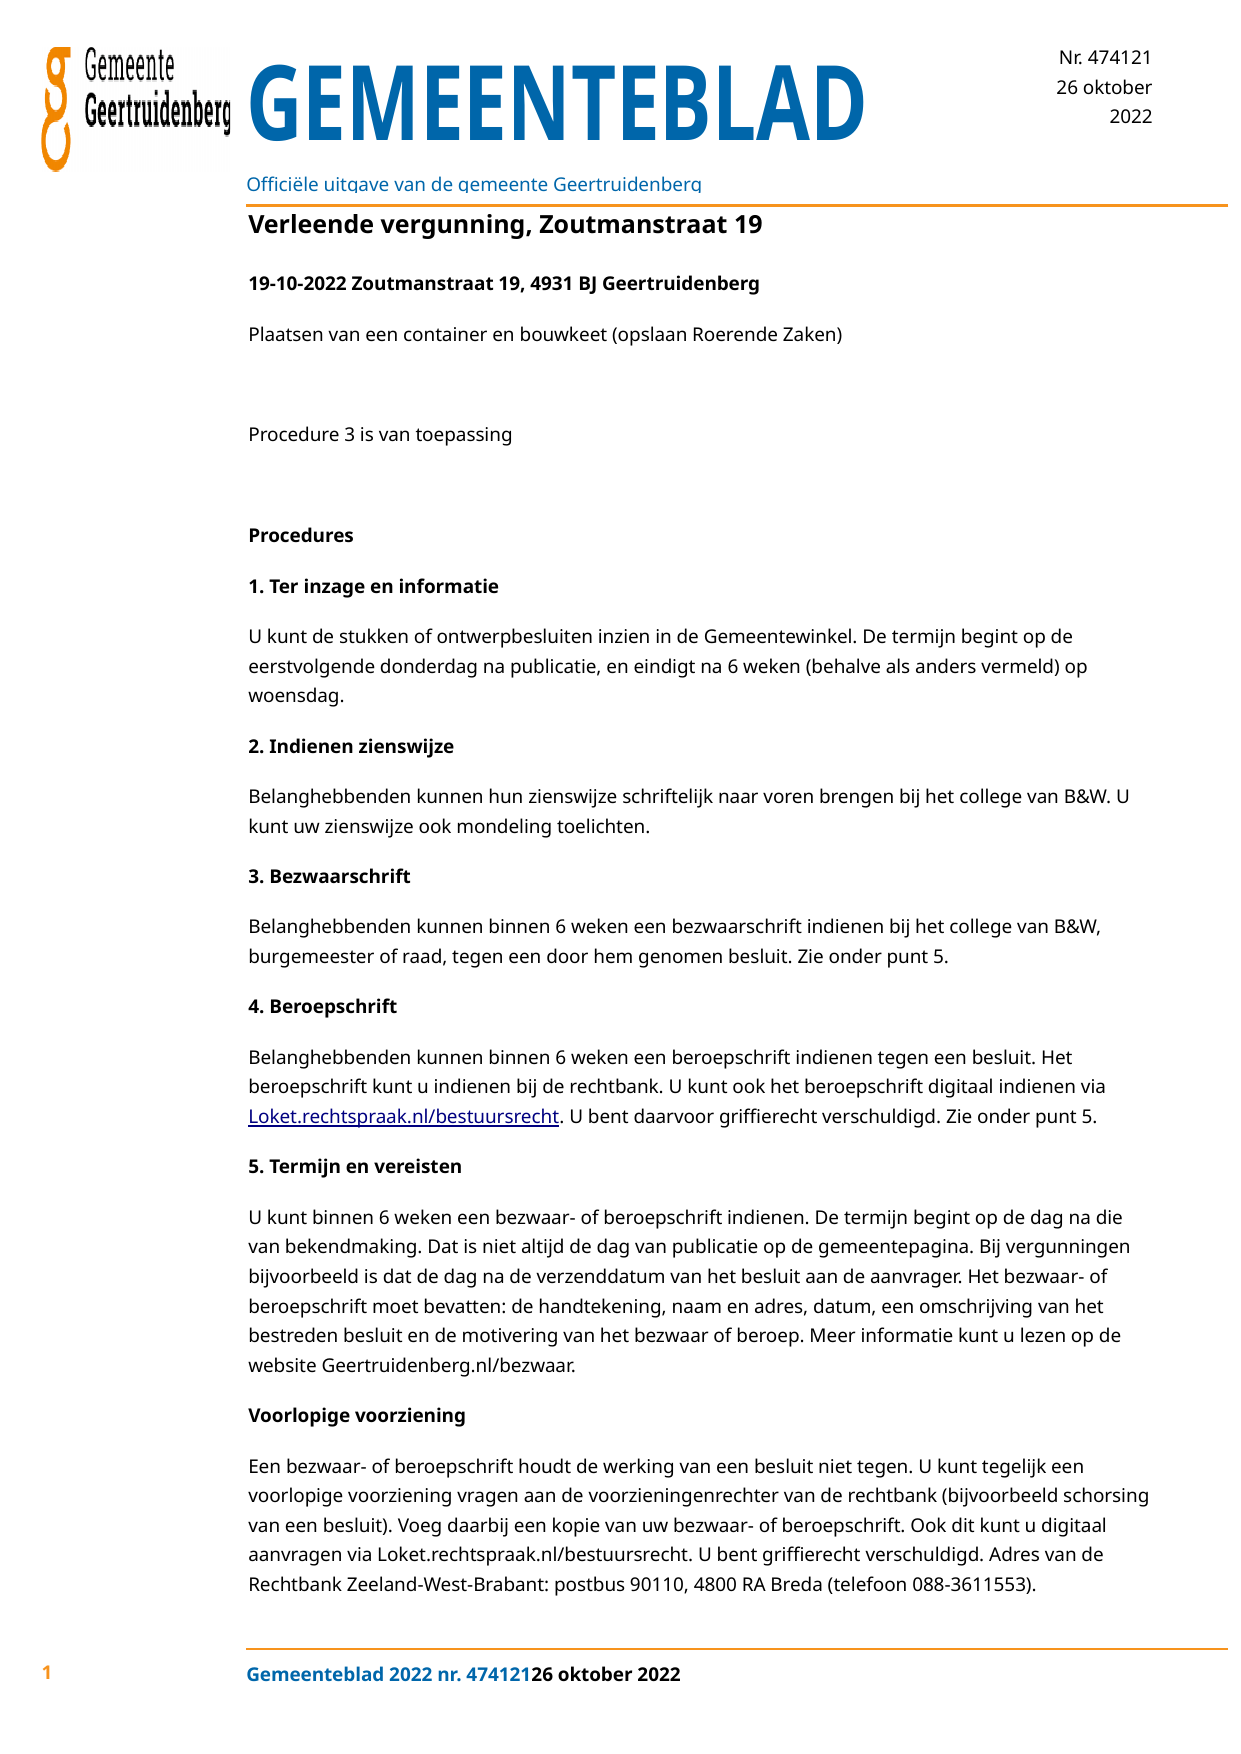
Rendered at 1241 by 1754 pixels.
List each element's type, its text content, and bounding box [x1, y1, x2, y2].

text Belanghebbenden kunnen binnen 6 weken een bezwaarschrift indienen bij het college van B&W, burgemeester of raad, tegen een door hem genomen besluit. Zie onder punt 5. [248, 914, 1152, 969]
text 2. Indienen zienswijze [248, 733, 1152, 758]
text Belanghebbenden kunnen hun zienswijze schriftelijk naar voren brengen bij het college van B&W. U kunt uw zienswijze ook mondeling toelichten. [248, 783, 1152, 838]
text Voorlopige voorziening [248, 1402, 1152, 1428]
text Plaatsen van een container en bouwkeet (opslaan Roerende Zaken) [248, 321, 1152, 346]
text Procedures [248, 522, 1152, 548]
text 4. Beroepschrift [248, 994, 1152, 1019]
text Verleende vergunning, Zoutmanstraat 19 [248, 207, 1152, 241]
text Procedure 3 is van toepassing [248, 422, 1152, 447]
text 5. Termijn en vereisten [248, 1154, 1152, 1179]
text Belanghebbenden kunnen binnen 6 weken een beroepschrift indienen tegen een besluit. Het beroepschrift kunt u indienen bij de rechtbank. U kunt ook het beroepschrift digitaal indienen via Loket.rechtspraak.nl/bestuursrecht. U bent daarvoor griffierecht verschuldigd. Zie onder punt 5. [248, 1044, 1152, 1129]
text 1. Ter inzage en informatie [248, 573, 1152, 598]
text 19-10-2022 Zoutmanstraat 19, 4931 BJ Geertruidenberg [248, 270, 1152, 296]
picture [41, 47, 231, 172]
text Een bezwaar- of beroepschrift houdt de werking van een besluit niet tegen. U kunt tegelijk een voorlopige voorziening vragen aan de voorzieningenrechter van de rechtbank (bijvoorbeeld schorsing van een besluit). Voeg daarbij een kopie van uw bezwaar- of beroepschrift. Ook dit kunt u digitaal aanvragen via Loket.rechtspraak.nl/bestuursrecht. U bent griffierecht verschuldigd. Adres van de Rechtbank Zeeland-West-Brabant: postbus 90110, 4800 RA Breda (telefoon 088-3611553). [248, 1453, 1152, 1597]
text 3. Bezwaarschrift [248, 863, 1152, 889]
text U kunt de stukken of ontwerpbesluiten inzien in de Gemeentewinkel. De termijn begint op de eerstvolgende donderdag na publicatie, en eindigt na 6 weken (behalve als anders vermeld) op woensdag. [248, 623, 1152, 708]
text U kunt binnen 6 weken een bezwaar- of beroepschrift indienen. De termijn begint op de dag na die van bekendmaking. Dat is niet altijd de dag van publicatie op de gemeentepagina. Bij vergunningen bijvoorbeeld is dat de dag na de verzenddatum van het besluit aan de aanvrager. Het bezwaar- of beroepschrift moet bevatten: de handtekening, naam en adres, datum, een omschrijving van het bestreden besluit en de motivering van het bezwaar of beroep. Meer informatie kunt u lezen op de website Geertruidenberg.nl/bezwaar. [248, 1204, 1152, 1378]
